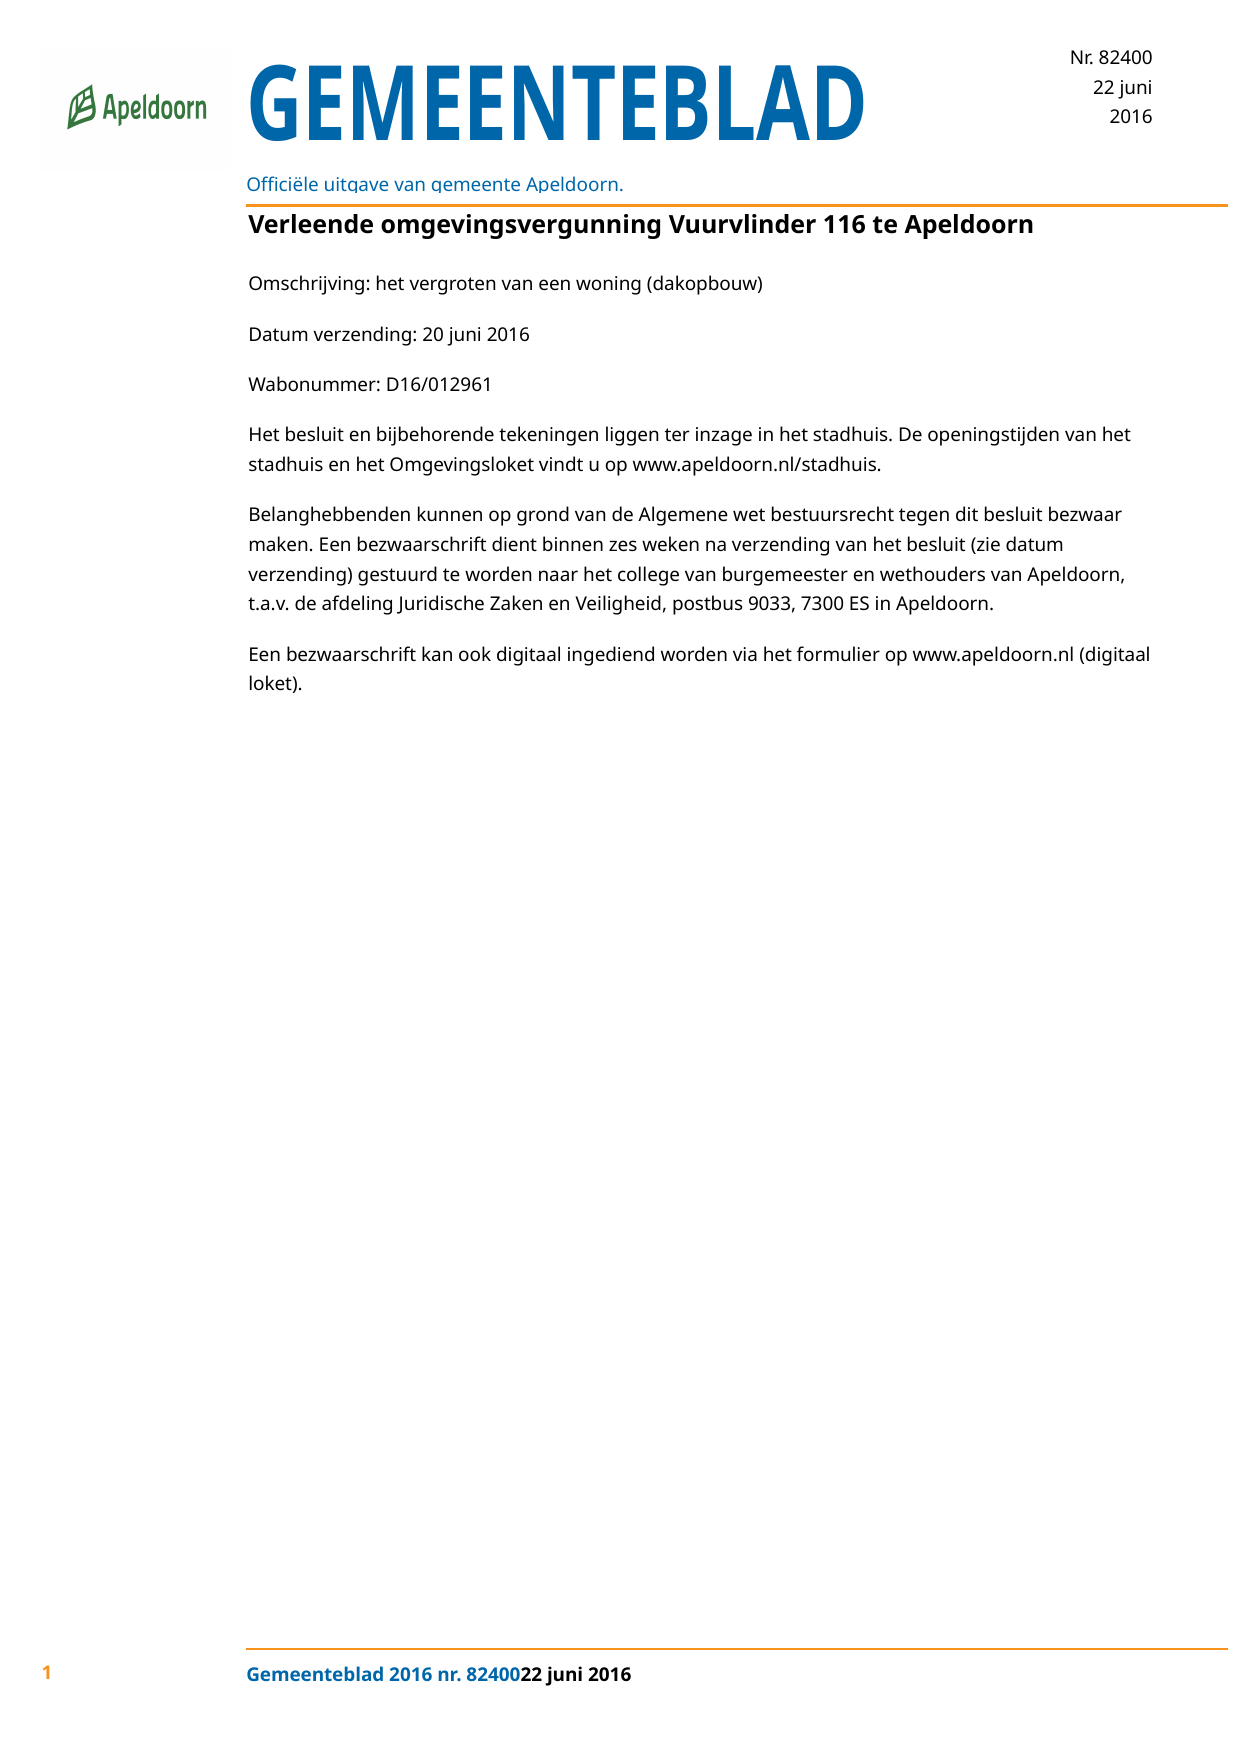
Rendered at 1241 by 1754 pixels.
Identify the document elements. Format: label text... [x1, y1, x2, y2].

text Wabonummer: D16/012961 [248, 371, 1152, 397]
text Verleende omgevingsvergunning Vuurvlinder 116 te Apeldoorn [248, 207, 1152, 241]
text Het besluit en bijbehorende tekeningen liggen ter inzage in het stadhuis. De openingstijden van het stadhuis en het Omgevingsloket vindt u op www.apeldoorn.nl/stadhuis. [248, 422, 1152, 477]
text Omschrijving: het vergroten van een woning (dakopbouw) [248, 270, 1152, 296]
text Belanghebbenden kunnen op grond van de Algemene wet bestuursrecht tegen dit besluit bezwaar maken. Een bezwaarschrift dient binnen zes weken na verzending van het besluit (zie datum verzending) gestuurd te worden naar het college van burgemeester en wethouders van Apeldoorn, t.a.v. de afdeling Juridische Zaken en Veiligheid, postbus 9033, 7300 ES in Apeldoorn. [248, 502, 1152, 616]
picture [41, 47, 231, 172]
text Datum verzending: 20 juni 2016 [248, 321, 1152, 346]
text Een bezwaarschrift kan ook digitaal ingediend worden via het formulier op www.apeldoorn.nl (digitaal loket). [248, 641, 1152, 696]
